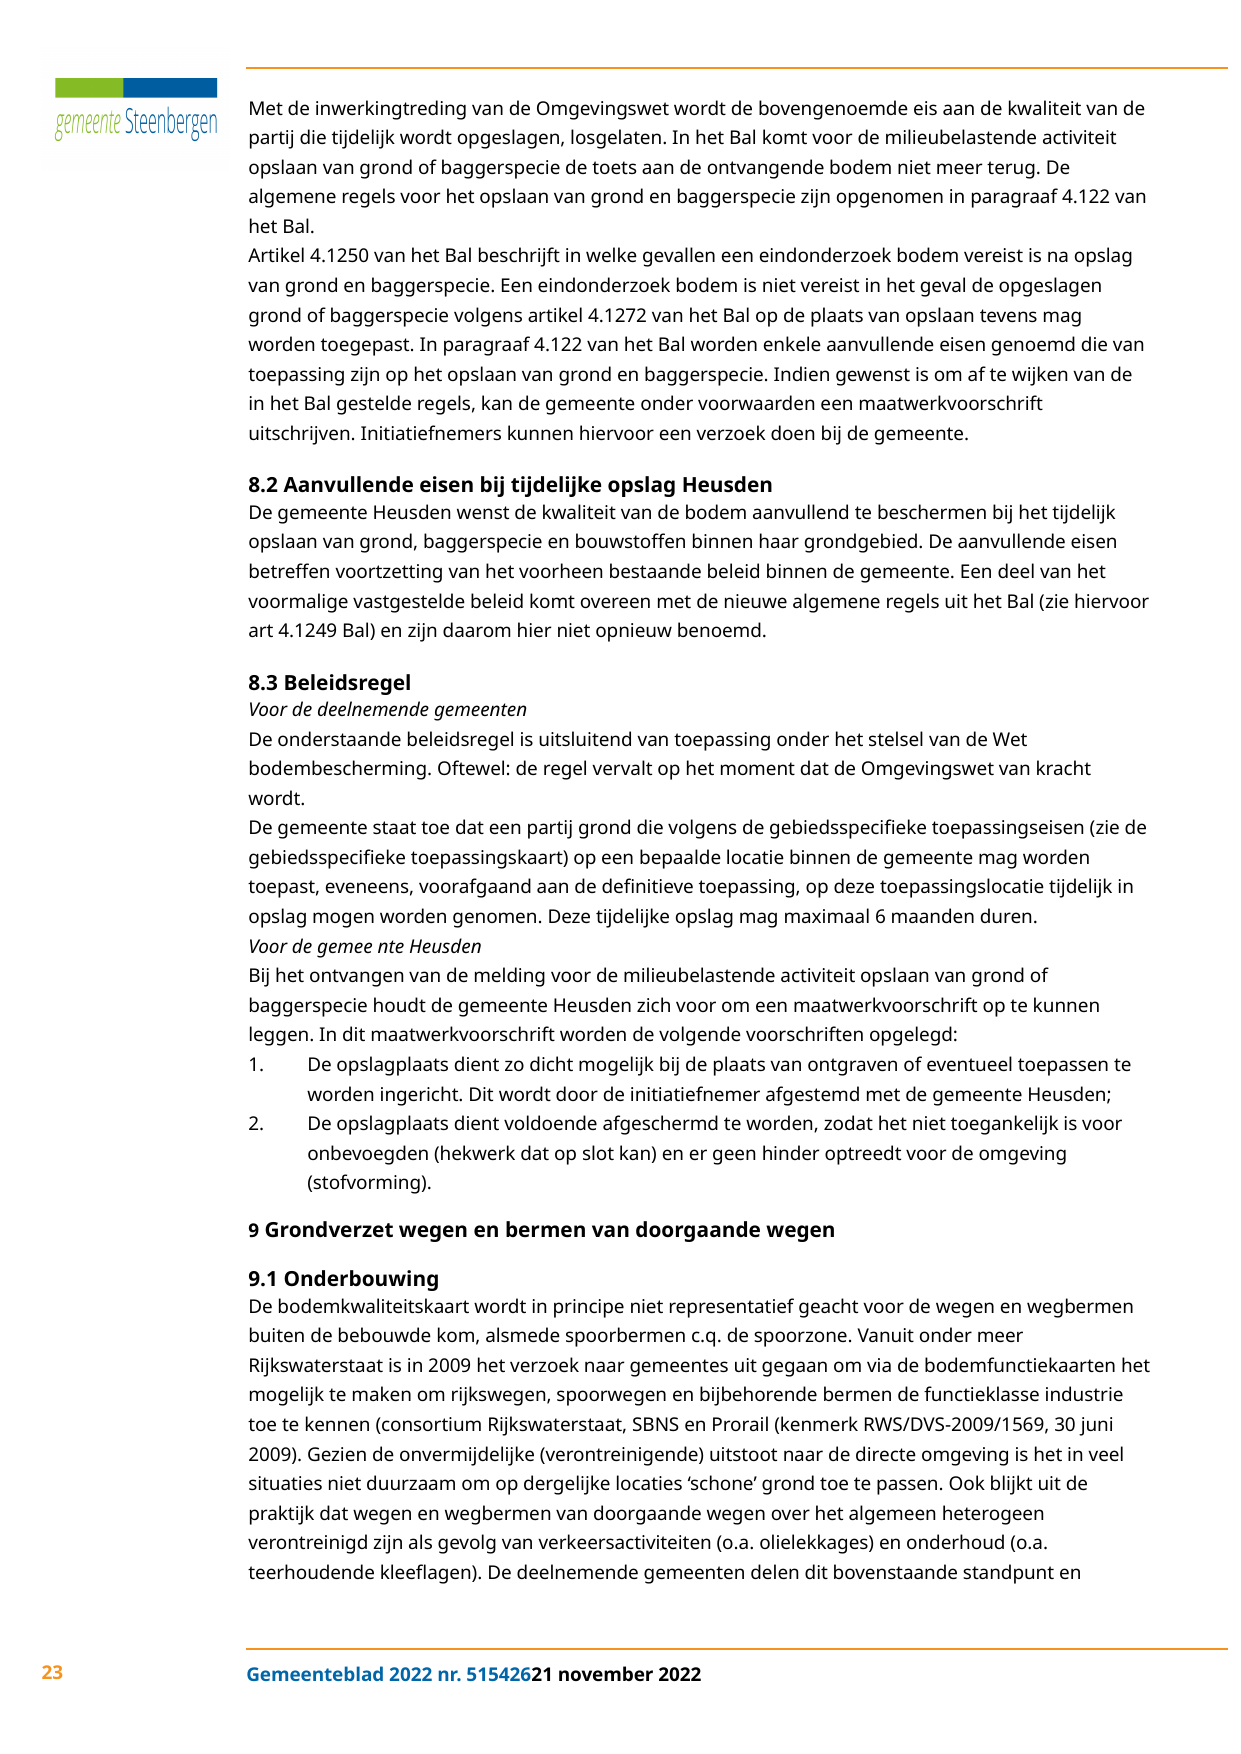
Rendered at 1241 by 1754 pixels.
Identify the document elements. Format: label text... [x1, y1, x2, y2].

text Voor de deelnemende gemeenten [248, 696, 1152, 722]
text De onderstaande beleidsregel is uitsluitend van toepassing onder het stelsel van de Wet bodembescherming. Oftewel: de regel vervalt op het moment dat de Omgevingswet van kracht wordt. [248, 726, 1152, 811]
picture [41, 47, 231, 172]
text 9 Grondverzet wegen en bermen van doorgaande wegen [248, 1215, 1152, 1244]
text Met de inwerkingtreding van de Omgevingswet wordt de bovengenoemde eis aan de kwaliteit van de partij die tijdelijk wordt opgeslagen, losgelaten. In het Bal komt voor de milieubelastende activiteit opslaan van grond of baggerspecie de toets aan de ontvangende bodem niet meer terug. De algemene regels voor het opslaan van grond en baggerspecie zijn opgenomen in paragraaf 4.122 van het Bal. [248, 95, 1152, 239]
list De opslagplaats dient voldoende afgeschermd te worden, zodat het niet toegankelijk is voor onbevoegden (hekwerk dat op slot kan) en er geen hinder optreedt voor de omgeving (stofvorming). [248, 1110, 1152, 1195]
text De gemeente Heusden wenst de kwaliteit van de bodem aanvullend te beschermen bij het tijdelijk opslaan van grond, baggerspecie en bouwstoffen binnen haar grondgebied. De aanvullende eisen betreffen voortzetting van het voorheen bestaande beleid binnen de gemeente. Een deel van het voormalige vastgestelde beleid komt overeen met de nieuwe algemene regels uit het Bal (zie hiervoor art 4.1249 Bal) en zijn daarom hier niet opnieuw benoemd. [248, 499, 1152, 643]
list De opslagplaats dient zo dicht mogelijk bij de plaats van ontgraven of eventueel toepassen te worden ingericht. Dit wordt door de initiatiefnemer afgestemd met de gemeente Heusden; [248, 1051, 1152, 1107]
text De gemeente staat toe dat een partij grond die volgens de gebiedsspecifieke toepassingseisen (zie de gebiedsspecifieke toepassingskaart) op een bepaalde locatie binnen de gemeente mag worden toepast, eveneens, voorafgaand aan de definitieve toepassing, op deze toepassingslocatie tijdelijk in opslag mogen worden genomen. Deze tijdelijke opslag mag maximaal 6 maanden duren. [248, 814, 1152, 929]
text Artikel 4.1250 van het Bal beschrijft in welke gevallen een eindonderzoek bodem vereist is na opslag van grond en baggerspecie. Een eindonderzoek bodem is niet vereist in het geval de opgeslagen grond of baggerspecie volgens artikel 4.1272 van het Bal op de plaats van opslaan tevens mag worden toegepast. In paragraaf 4.122 van het Bal worden enkele aanvullende eisen genoemd die van toepassing zijn op het opslaan van grond en baggerspecie. Indien gewenst is om af te wijken van de in het Bal gestelde regels, kan de gemeente onder voorwaarden een maatwerkvoorschrift uitschrijven. Initiatiefnemers kunnen hiervoor een verzoek doen bij de gemeente. [248, 243, 1152, 446]
text 8.2 Aanvullende eisen bij tijdelijke opslag Heusden [248, 471, 1152, 499]
text De bodemkwaliteitskaart wordt in principe niet representatief geacht voor de wegen en wegbermen buiten de bebouwde kom, alsmede spoorbermen c.q. de spoorzone. Vanuit onder meer Rijkswaterstaat is in 2009 het verzoek naar gemeentes uit gegaan om via de bodemfunctiekaarten het mogelijk te maken om rijkswegen, spoorwegen en bijbehorende bermen de functieklasse industrie toe te kennen (consortium Rijkswaterstaat, SBNS en Prorail (kenmerk RWS/DVS-2009/1569, 30 juni 2009). Gezien de onvermijdelijke (verontreinigende) uitstoot naar de directe omgeving is het in veel situaties niet duurzaam om op dergelijke locaties ‘schone’ grond toe te passen. Ook blijkt uit de praktijk dat wegen en wegbermen van doorgaande wegen over het algemeen heterogeen verontreinigd zijn als gevolg van verkeersactiviteiten (o.a. olielekkages) en onderhoud (o.a. teerhoudende kleeflagen). De deelnemende gemeenten delen dit bovenstaande standpunt en [248, 1293, 1152, 1585]
text 9.1 Onderbouwing [248, 1264, 1152, 1293]
text 8.3 Beleidsregel [248, 668, 1152, 696]
text Voor de gemee nte Heusden [248, 933, 1152, 959]
text Bij het ontvangen van de melding voor de milieubelastende activiteit opslaan van grond of baggerspecie houdt de gemeente Heusden zich voor om een maatwerkvoorschrift op te kunnen leggen. In dit maatwerkvoorschrift worden de volgende voorschriften opgelegd: [248, 962, 1152, 1047]
